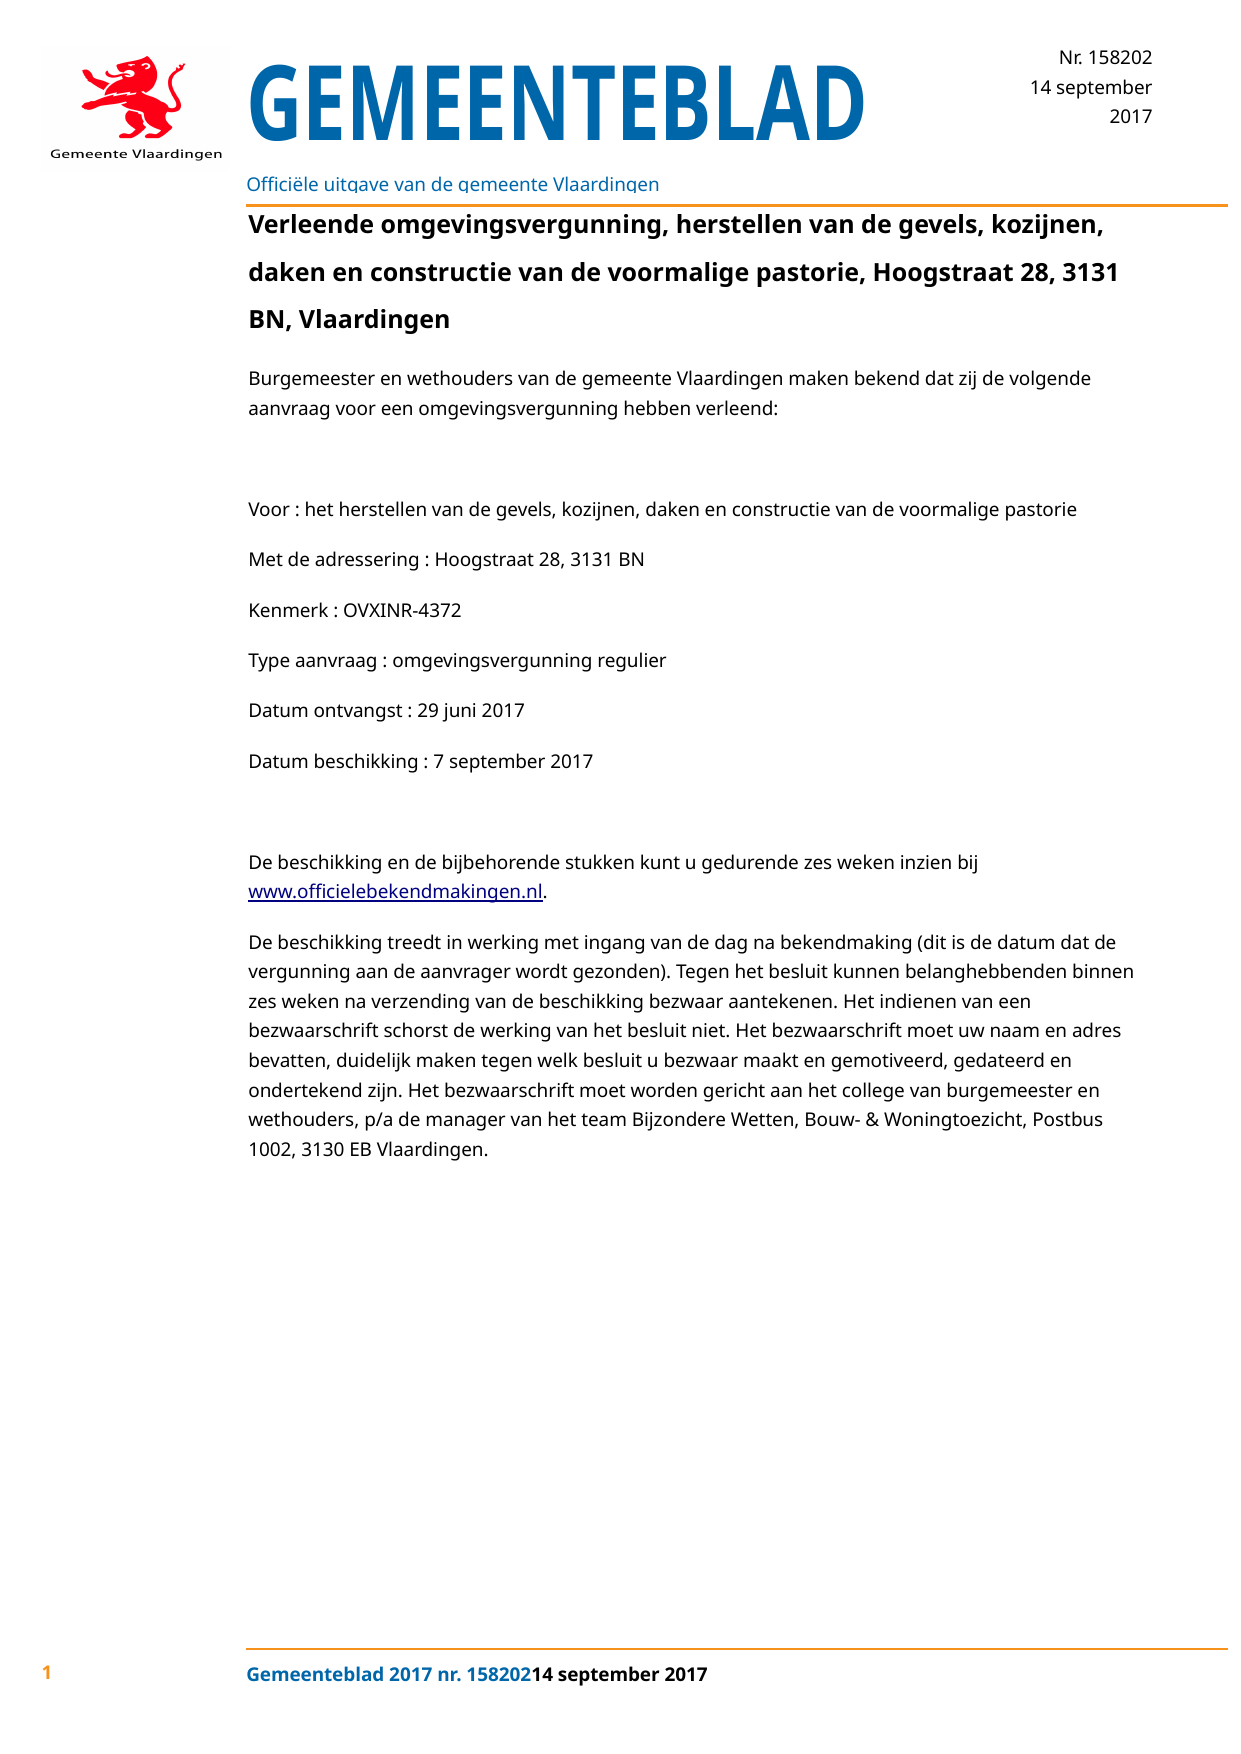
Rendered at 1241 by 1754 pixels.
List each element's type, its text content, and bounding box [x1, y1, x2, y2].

text De beschikking en de bijbehorende stukken kunt u gedurende zes weken inzien bij www.officielebekendmakingen.nl. [248, 849, 1152, 904]
text Datum beschikking : 7 september 2017 [248, 748, 1152, 774]
text Met de adressering : Hoogstraat 28, 3131 BN [248, 546, 1152, 572]
text Kenmerk : OVXINR-4372 [248, 597, 1152, 622]
text Voor : het herstellen van de gevels, kozijnen, daken en constructie van de voormalige pastorie [248, 496, 1152, 522]
text Type aanvraag : omgevingsvergunning regulier [248, 647, 1152, 673]
text Datum ontvangst : 29 juni 2017 [248, 698, 1152, 723]
text Verleende omgevingsvergunning, herstellen van de gevels, kozijnen, daken en constructie van de voormalige pastorie, Hoogstraat 28, 3131 BN, Vlaardingen [248, 207, 1152, 336]
text De beschikking treedt in werking met ingang van de dag na bekendmaking (dit is de datum dat de vergunning aan de aanvrager wordt gezonden). Tegen het besluit kunnen belanghebbenden binnen zes weken na verzending van de beschikking bezwaar aantekenen. Het indienen van een bezwaarschrift schorst de werking van het besluit niet. Het bezwaarschrift moet uw naam en adres bevatten, duidelijk maken tegen welk besluit u bezwaar maakt en gemotiveerd, gedateerd en ondertekend zijn. Het bezwaarschrift moet worden gericht aan het college van burgemeester en wethouders, p/a de manager van het team Bijzondere Wetten, Bouw- & Woningtoezicht, Postbus 1002, 3130 EB Vlaardingen. [248, 929, 1152, 1162]
text Burgemeester en wethouders van de gemeente Vlaardingen maken bekend dat zij de volgende aanvraag voor een omgevingsvergunning hebben verleend: [248, 366, 1152, 421]
picture [41, 47, 231, 172]
